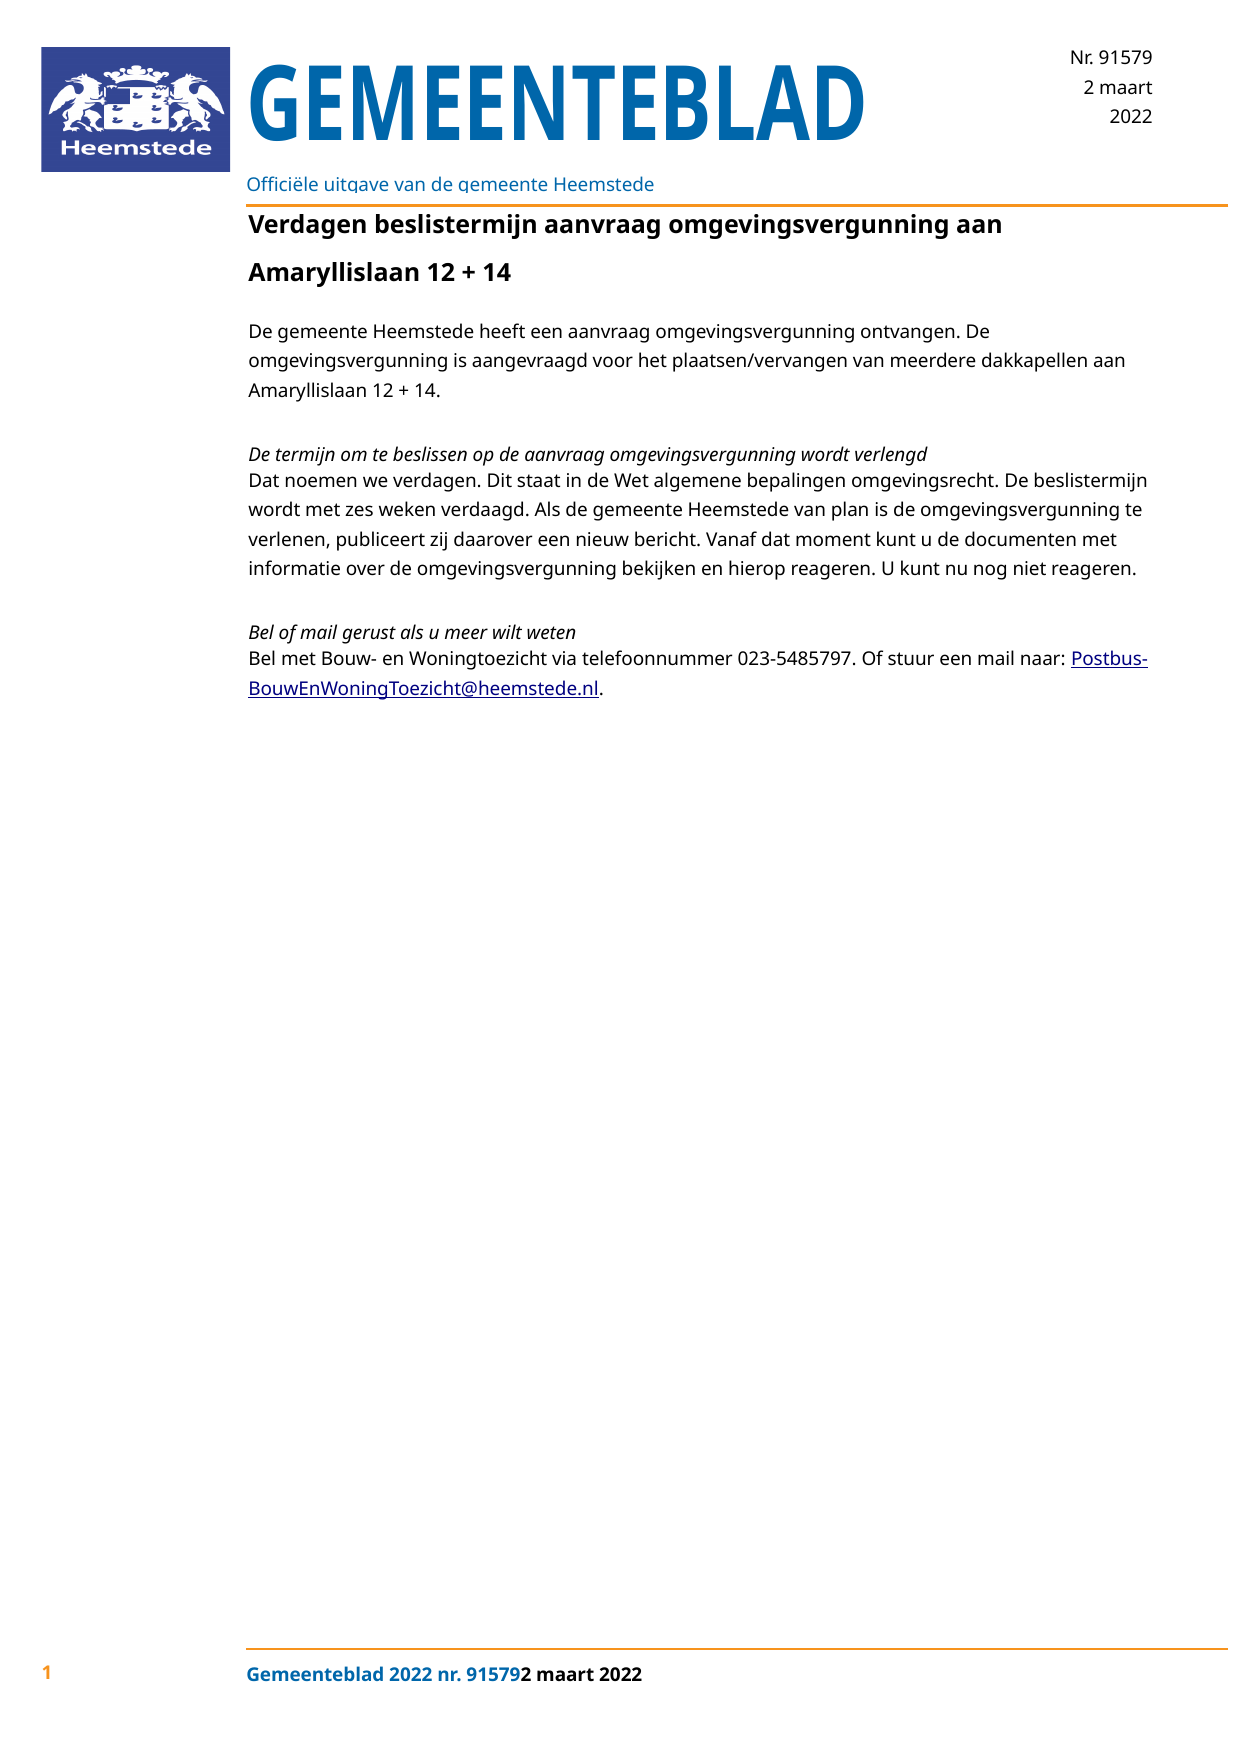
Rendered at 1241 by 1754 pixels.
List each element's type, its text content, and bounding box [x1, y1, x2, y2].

text Bel of mail gerust als u meer wilt weten [248, 619, 1152, 645]
text Dat noemen we verdagen. Dit staat in de Wet algemene bepalingen omgevingsrecht. De beslistermijn wordt met zes weken verdaagd. Als de gemeente Heemstede van plan is de omgevingsvergunning te verlenen, publiceert zij daarover een nieuw bericht. Vanaf dat moment kunt u de documenten met informatie over de omgevingsvergunning bekijken en hierop reageren. U kunt nu nog niet reageren. [248, 467, 1152, 581]
text De gemeente Heemstede heeft een aanvraag omgevingsvergunning ontvangen. De omgevingsvergunning is aangevraagd voor het plaatsen/vervangen van meerdere dakkapellen aan Amaryllislaan 12 + 14. [248, 318, 1152, 403]
text Verdagen beslistermijn aanvraag omgevingsvergunning aan Amaryllislaan 12 + 14 [248, 207, 1152, 288]
picture [41, 47, 231, 172]
text De termijn om te beslissen op de aanvraag omgevingsvergunning wordt verlengd [248, 441, 1152, 467]
text Bel met Bouw- en Woningtoezicht via telefoonnummer 023-5485797. Of stuur een mail naar: Postbus-BouwEnWoningToezicht@heemstede.nl. [248, 645, 1152, 701]
